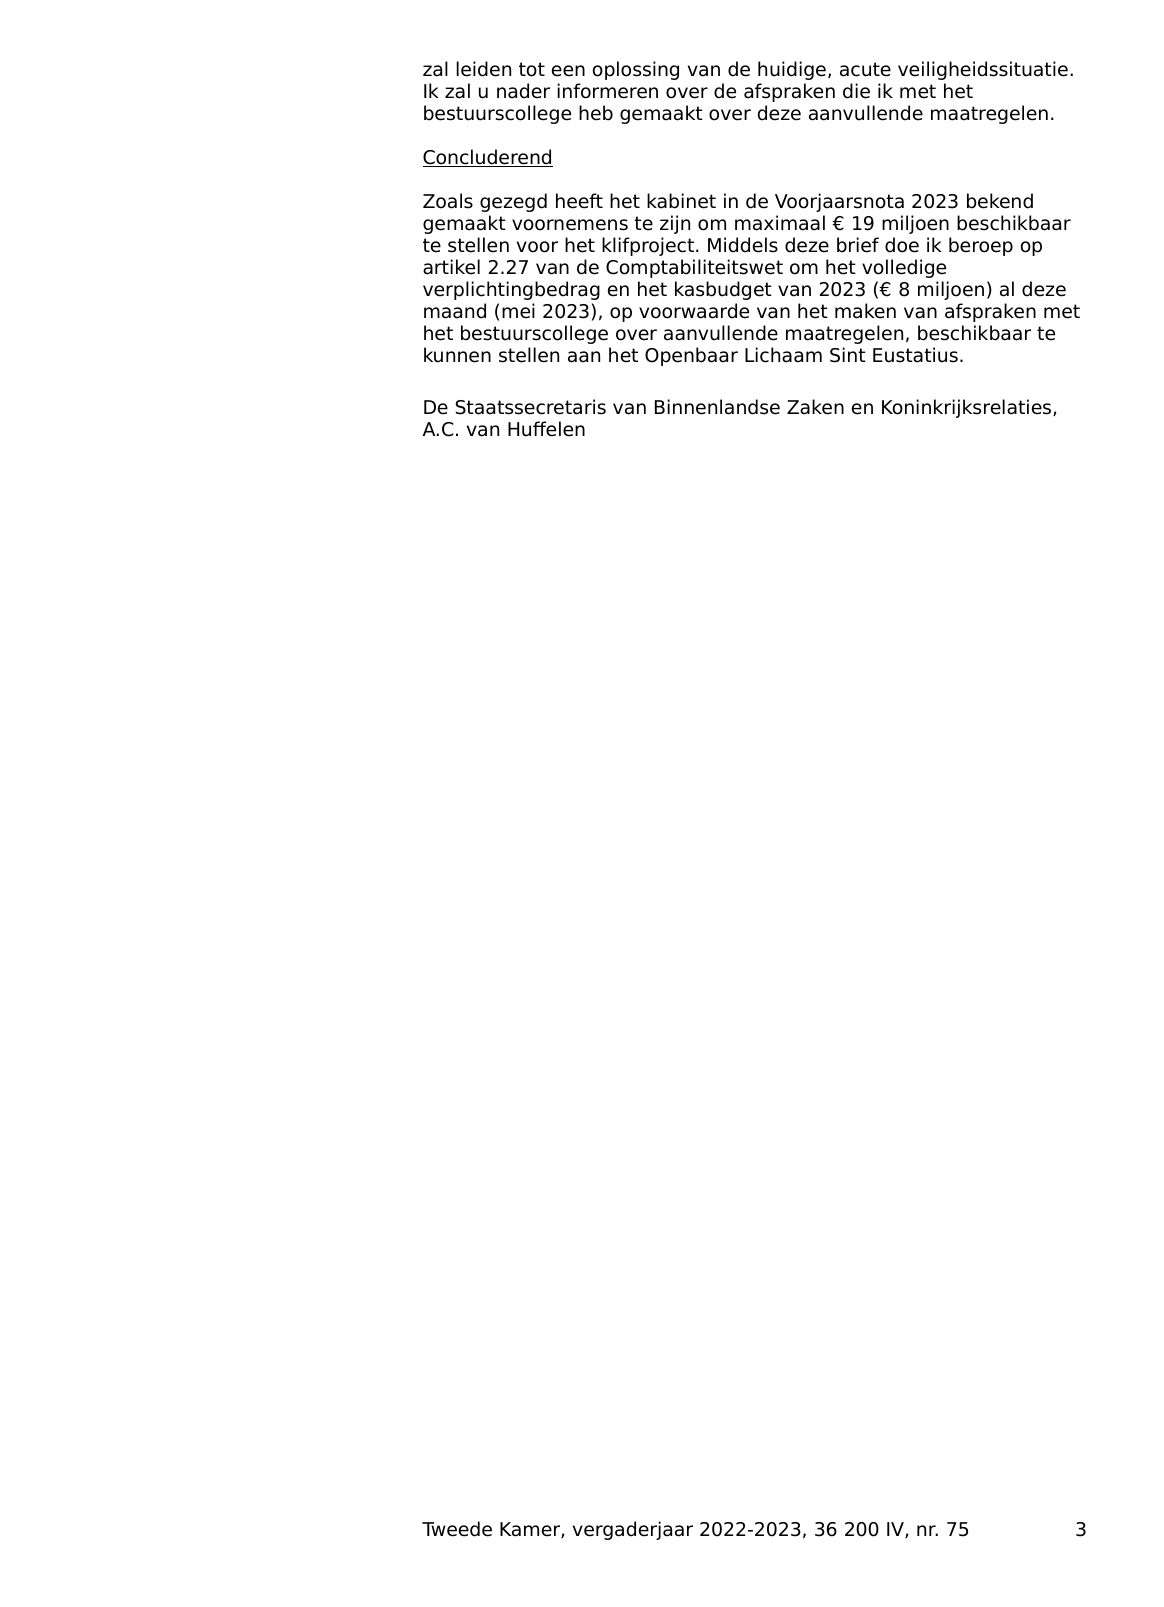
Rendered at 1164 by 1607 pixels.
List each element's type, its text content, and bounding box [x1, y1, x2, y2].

text zal leiden tot een oplossing van de huidige, acute veiligheidssituatie. Ik zal u nader informeren over de afspraken die ik met het bestuurscollege heb gemaakt over deze aanvullende maatregelen. [422, 59, 1087, 125]
subtitle Concluderend [422, 147, 1087, 169]
text De Staatssecretaris van Binnenlandse Zaken en Koninkrijksrelaties, A.C. van Huffelen [422, 397, 1087, 441]
text Zoals gezegd heeft het kabinet in de Voorjaarsnota 2023 bekend gemaakt voornemens te zijn om maximaal € 19 miljoen beschikbaar te stellen voor het klifproject. Middels deze brief doe ik beroep op artikel 2.27 van de Comptabiliteitswet om het volledige verplichtingbedrag en het kasbudget van 2023 (€ 8 miljoen) al deze maand (mei 2023), op voorwaarde van het maken van afspraken met het bestuurscollege over aanvullende maatregelen, beschikbaar te kunnen stellen aan het Openbaar Lichaam Sint Eustatius. [422, 191, 1087, 367]
